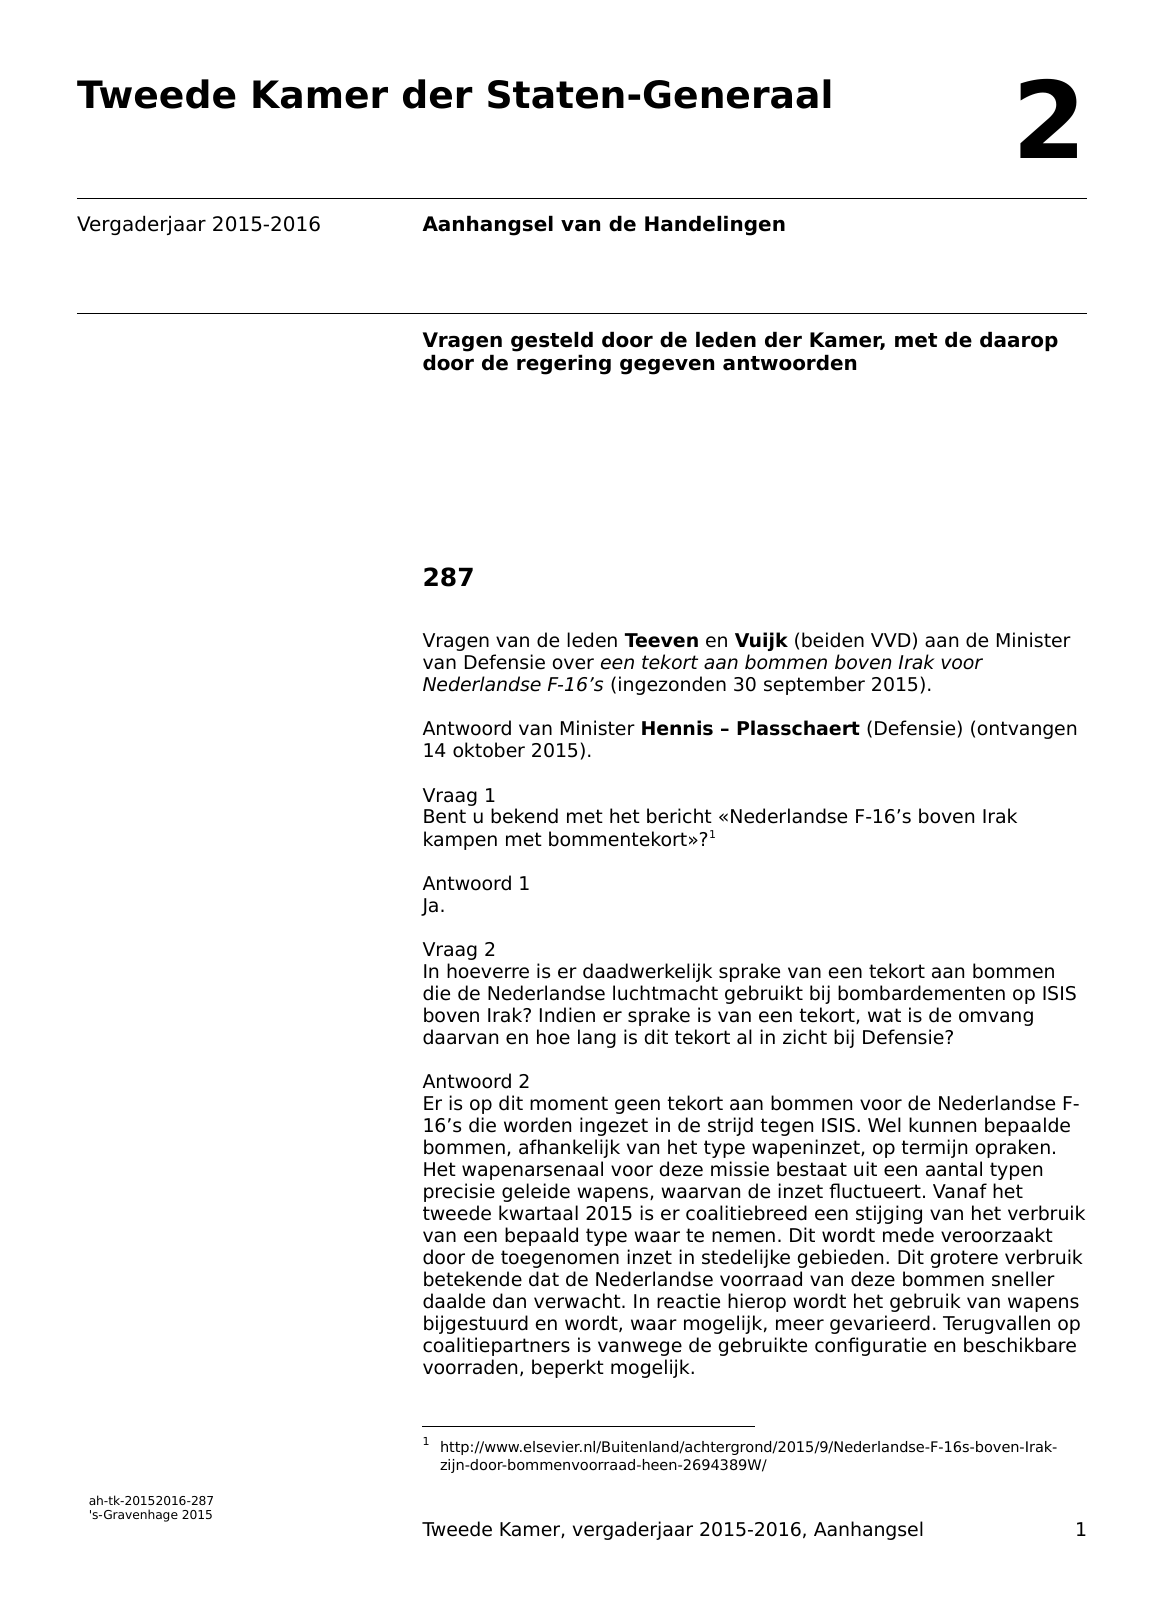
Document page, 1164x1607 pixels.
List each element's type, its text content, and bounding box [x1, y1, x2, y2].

table_cell [77, 314, 422, 375]
text Antwoord 1 [422, 873, 1087, 894]
table_cell Vragen gesteld door de leden der Kamer, met de daarop door de regering gegeven antwoorden [422, 314, 1087, 375]
text Antwoord van Minister Hennis – Plasschaert (Defensie) (ontvangen 14 oktober 2015). [422, 718, 1087, 762]
text Antwoord 2 [422, 1071, 1087, 1093]
text http://www.elsevier.nl/Buitenland/achtergrond/2015/9/Nederlandse-F-16s-boven-Irak-zijn-door-bommenvoorraad-heen-2694389W/ [422, 1435, 1087, 1474]
text In hoeverre is er daadwerkelijk sprake van een tekort aan bommen die de Nederlandse luchtmacht gebruikt bij bombardementen op ISIS boven Irak? Indien er sprake is van een tekort, wat is de omvang daarvan en hoe lang is dit tekort al in zicht bij Defensie? [422, 961, 1087, 1049]
text 's-Gravenhage 2015 [88, 1508, 323, 1522]
table_header Tweede Kamer der Staten-Generaal [77, 59, 886, 198]
text Er is op dit moment geen tekort aan bommen voor de Nederlandse F-16’s die worden ingezet in de strijd tegen ISIS. Wel kunnen bepaalde bommen, afhankelijk van het type wapeninzet, op termijn opraken. Het wapenarsenaal voor deze missie bestaat uit een aantal typen precisie geleide wapens, waarvan de inzet fluctueert. Vanaf het tweede kwartaal 2015 is er coalitiebreed een stijging van het verbruik van een bepaald type waar te nemen. Dit wordt mede veroorzaakt door de toegenomen inzet in stedelijke gebieden. Dit grotere verbruik betekende dat de Nederlandse voorraad van deze bommen sneller daalde dan verwacht. In reactie hierop wordt het gebruik van wapens bijgestuurd en wordt, waar mogelijk, meer gevarieerd. Terugvallen op coalitiepartners is vanwege de gebruikte configuratie en beschikbare voorraden, beperkt mogelijk. [422, 1093, 1087, 1378]
text Vraag 1 [422, 784, 1087, 806]
table_header 2 [886, 59, 1087, 198]
text 287 [422, 563, 1087, 592]
table_cell Aanhangsel van de Handelingen [422, 199, 1087, 313]
text Ja. [422, 894, 1087, 917]
text Bent u bekend met het bericht «Nederlandse F-16’s boven Irak kampen met bommentekort»? [422, 806, 1087, 850]
text Vragen van de leden Teeven en Vuijk (beiden VVD) aan de Minister van Defensie over een tekort aan bommen boven Irak voor Nederlandse F-16’s (ingezonden 30 september 2015). [422, 630, 1087, 696]
text Vraag 2 [422, 939, 1087, 961]
table_cell Vergaderjaar 2015-2016 [77, 199, 422, 313]
text ah-tk-20152016-287 [88, 1494, 323, 1508]
